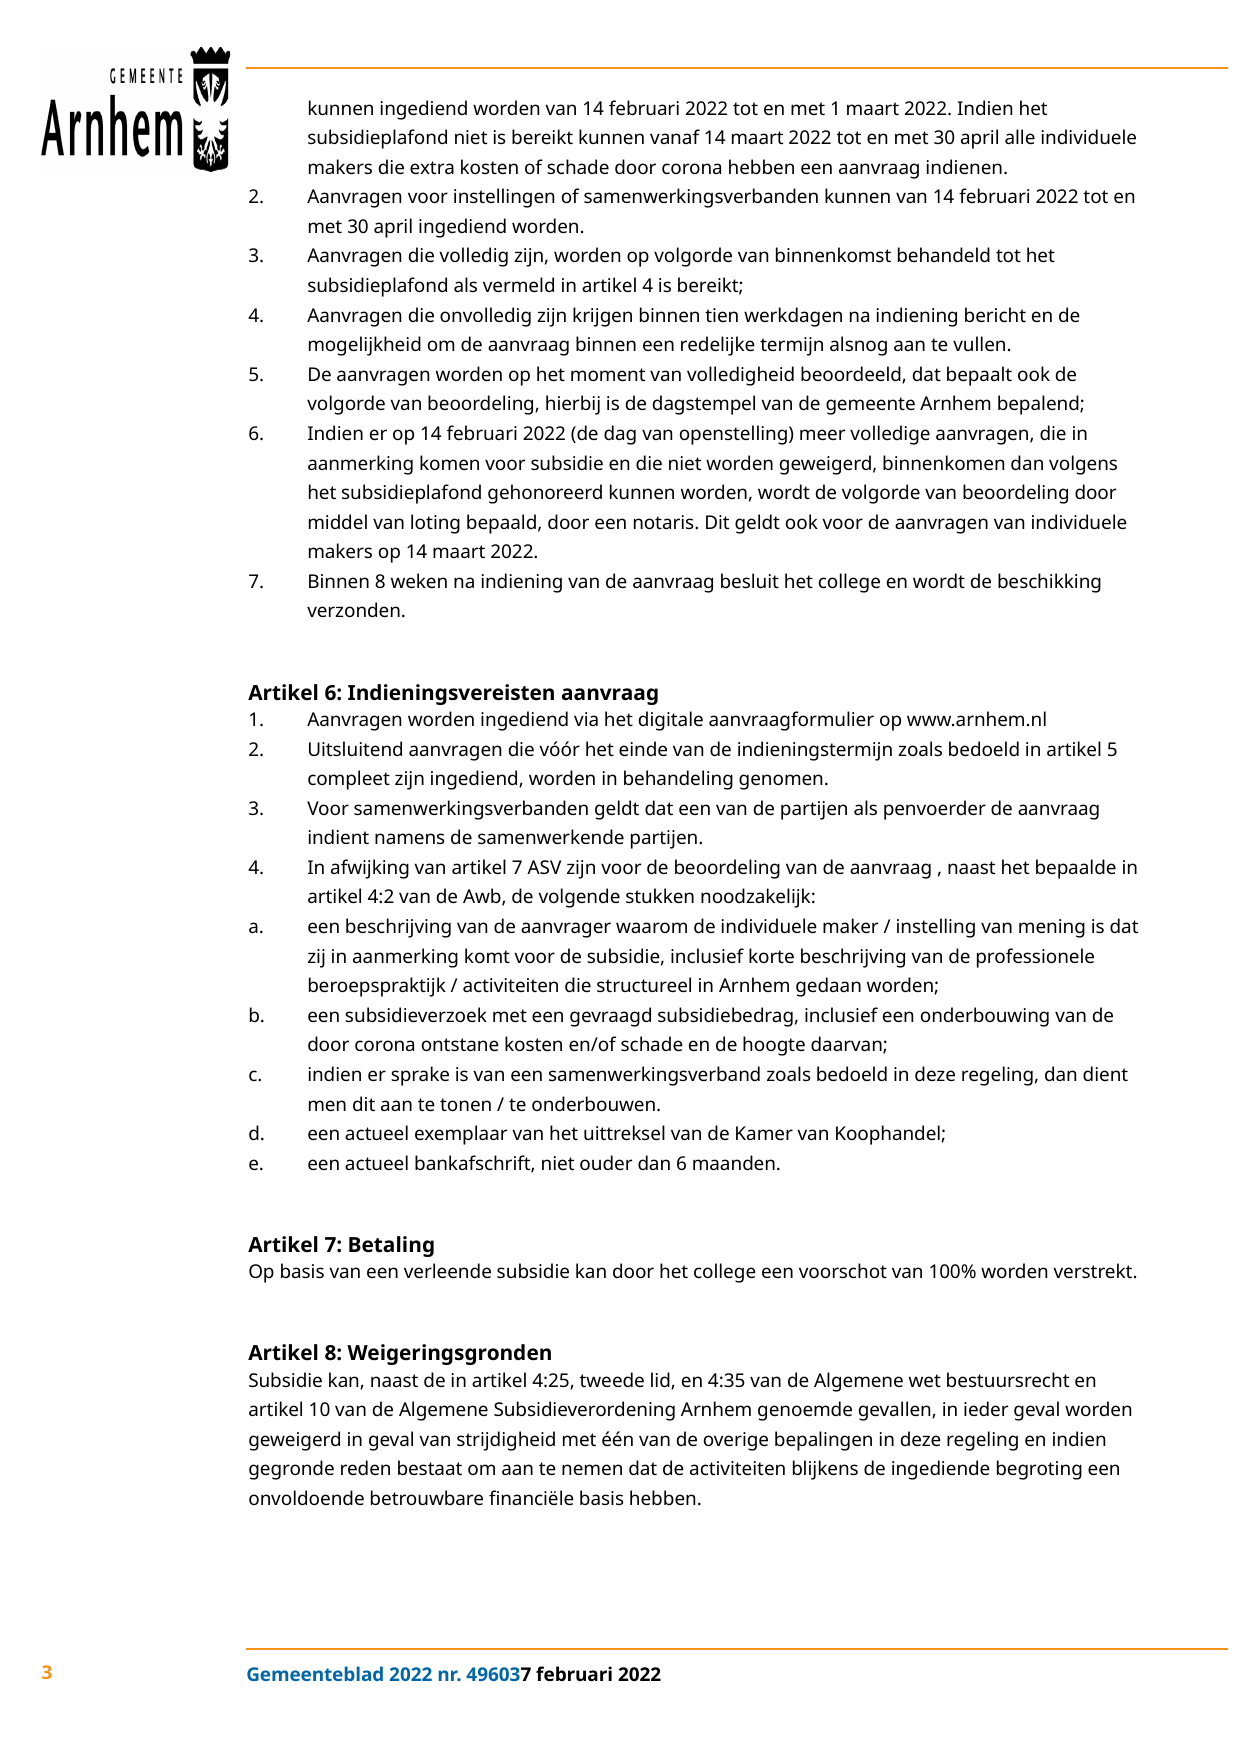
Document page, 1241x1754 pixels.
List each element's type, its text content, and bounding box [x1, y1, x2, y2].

list Aanvragen die volledig zijn, worden op volgorde van binnenkomst behandeld tot het subsidieplafond als vermeld in artikel 4 is bereikt; [248, 243, 1152, 298]
list een beschrijving van de aanvrager waarom de individuele maker / instelling van mening is dat zij in aanmerking komt voor de subsidie, inclusief korte beschrijving van de professionele beroepspraktijk / activiteiten die structureel in Arnhem gedaan worden; [248, 913, 1152, 998]
list indien er sprake is van een samenwerkingsverband zoals bedoeld in deze regeling, dan dient men dit aan te tonen / te onderbouwen. [248, 1061, 1152, 1116]
list een actueel bankafschrift, niet ouder dan 6 maanden. [248, 1150, 1152, 1176]
picture [41, 47, 231, 172]
text Artikel 6: Indieningsvereisten aanvraag [248, 678, 1152, 706]
list Aanvragen worden ingediend via het digitale aanvraagformulier op www.arnhem.nl [248, 706, 1152, 732]
text Subsidie kan, naast de in artikel 4:25, tweede lid, en 4:35 van de Algemene wet bestuursrecht en artikel 10 van de Algemene Subsidieverordening Arnhem genoemde gevallen, in ieder geval worden geweigerd in geval van strijdigheid met één van de overige bepalingen in deze regeling en indien gegronde reden bestaat om aan te nemen dat de activiteiten blijkens de ingediende begroting een onvoldoende betrouwbare financiële basis hebben. [248, 1367, 1152, 1511]
list Voor samenwerkingsverbanden geldt dat een van de partijen als penvoerder de aanvraag indient namens de samenwerkende partijen. [248, 795, 1152, 850]
text Artikel 8: Weigeringsgronden [248, 1338, 1152, 1367]
list In afwijking van artikel 7 ASV zijn voor de beoordeling van de aanvraag , naast het bepaalde in artikel 4:2 van de Awb, de volgende stukken noodzakelijk: [248, 854, 1152, 909]
text Op basis van een verleende subsidie kan door het college een voorschot van 100% worden verstrekt. [248, 1258, 1152, 1284]
list Aanvragen voor instellingen of samenwerkingsverbanden kunnen van 14 februari 2022 tot en met 30 april ingediend worden. [248, 183, 1152, 239]
list een actueel exemplaar van het uittreksel van de Kamer van Koophandel; [248, 1120, 1152, 1146]
list een subsidieverzoek met een gevraagd subsidiebedrag, inclusief een onderbouwing van de door corona ontstane kosten en/of schade en de hoogte daarvan; [248, 1002, 1152, 1057]
list Aanvragen die onvolledig zijn krijgen binnen tien werkdagen na indiening bericht en de mogelijkheid om de aanvraag binnen een redelijke termijn alsnog aan te vullen. [248, 302, 1152, 357]
list Uitsluitend aanvragen die vóór het einde van de indieningstermijn zoals bedoeld in artikel 5 compleet zijn ingediend, worden in behandeling genomen. [248, 736, 1152, 791]
text Artikel 7: Betaling [248, 1230, 1152, 1258]
list kunnen ingediend worden van 14 februari 2022 tot en met 1 maart 2022. Indien het subsidieplafond niet is bereikt kunnen vanaf 14 maart 2022 tot en met 30 april alle individuele makers die extra kosten of schade door corona hebben een aanvraag indienen. [248, 95, 1152, 180]
list Binnen 8 weken na indiening van de aanvraag besluit het college en wordt de beschikking verzonden. [248, 568, 1152, 623]
list De aanvragen worden op het moment van volledigheid beoordeeld, dat bepaalt ook de volgorde van beoordeling, hierbij is de dagstempel van de gemeente Arnhem bepalend; [248, 361, 1152, 416]
list Indien er op 14 februari 2022 (de dag van openstelling) meer volledige aanvragen, die in aanmerking komen voor subsidie en die niet worden geweigerd, binnenkomen dan volgens het subsidieplafond gehonoreerd kunnen worden, wordt de volgorde van beoordeling door middel van loting bepaald, door een notaris. Dit geldt ook voor de aanvragen van individuele makers op 14 maart 2022. [248, 420, 1152, 564]
